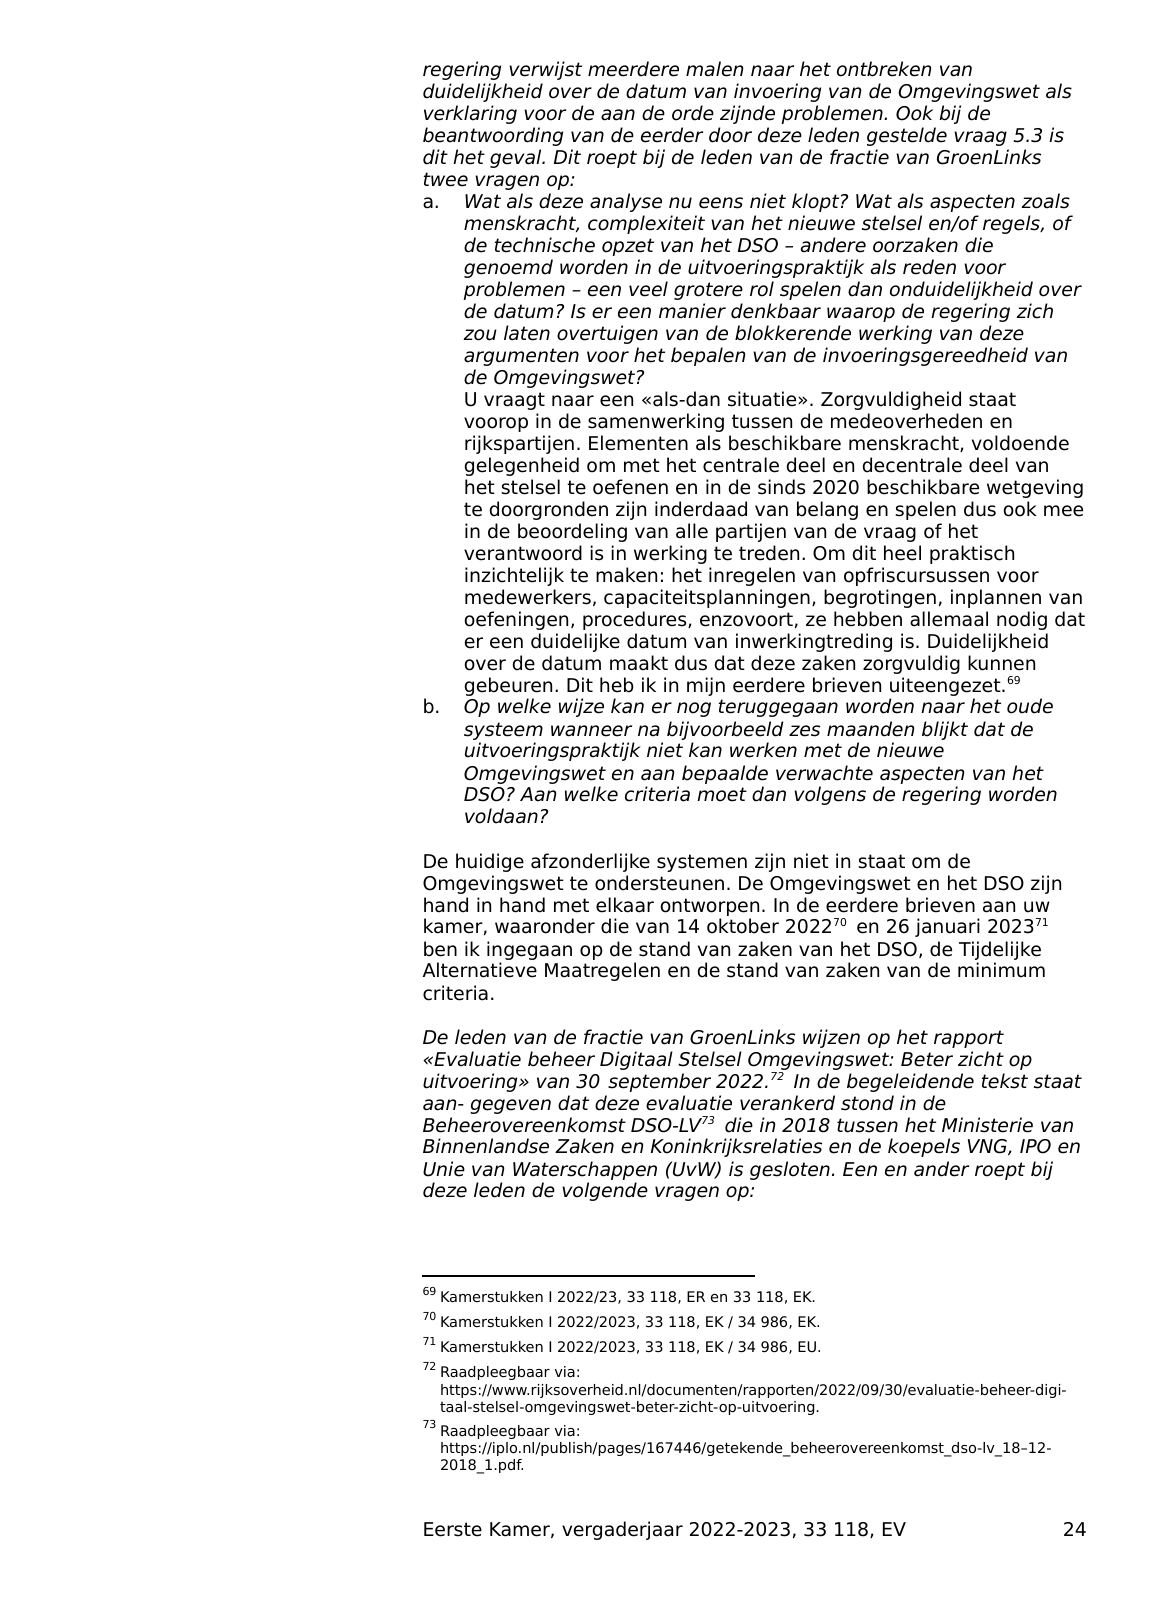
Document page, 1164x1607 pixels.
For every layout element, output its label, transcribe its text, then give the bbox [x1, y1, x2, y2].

text b. Op welke wijze kan er nog teruggegaan worden naar het oude systeem wanneer na bijvoorbeeld zes maanden blijkt dat de uitvoeringspraktijk niet kan werken met de nieuwe Omgevingswet en aan bepaalde verwachte aspecten van het DSO? Aan welke criteria moet dan volgens de regering worden voldaan? [422, 696, 1087, 828]
text Raadpleegbaar via: https://iplo.nl/publish/pages/167446/getekende_beheerovereenkomst_dso-lv_18–12-2018_1.pdf. [422, 1418, 1087, 1474]
text De huidige afzonderlijke systemen zijn niet in staat om de Omgevingswet te ondersteunen. De Omgevingswet en het DSO zijn hand in hand met elkaar ontworpen. In de eerdere brieven aan uw kamer, waaronder die van 14 oktober 2022 en 26 januari 2023 ben ik ingegaan op de stand van zaken van het DSO, de Tijdelijke Alternatieve Maatregelen en de stand van zaken van de minimum criteria. [422, 851, 1087, 1004]
text U vraagt naar een «als-dan situatie». Zorgvuldigheid staat voorop in de samenwerking tussen de medeoverheden en rijkspartijen. Elementen als beschikbare menskracht, voldoende gelegenheid om met het centrale deel en decentrale deel van het stelsel te oefenen en in de sinds 2020 beschikbare wetgeving te doorgronden zijn inderdaad van belang en spelen dus ook mee in de beoordeling van alle partijen van de vraag of het verantwoord is in werking te treden. Om dit heel praktisch inzichtelijk te maken: het inregelen van opfriscursussen voor medewerkers, capaciteitsplanningen, begrotingen, inplannen van oefeningen, procedures, enzovoort, ze hebben allemaal nodig dat er een duidelijke datum van inwerkingtreding is. Duidelijkheid over de datum maakt dus dat deze zaken zorgvuldig kunnen gebeuren. Dit heb ik in mijn eerdere brieven uiteengezet. [464, 389, 1087, 696]
text Kamerstukken I 2022/2023, 33 118, EK / 34 986, EK. [422, 1310, 1087, 1332]
text Kamerstukken I 2022/23, 33 118, ER en 33 118, EK. [422, 1285, 1087, 1307]
text Kamerstukken I 2022/2023, 33 118, EK / 34 986, EU. [422, 1335, 1087, 1357]
text Raadpleegbaar via: https://www.rijksoverheid.nl/documenten/rapporten/2022/09/30/evaluatie-beheer-digi-taal-stelsel-omgevingswet-beter-zicht-op-uitvoering. [422, 1360, 1087, 1416]
text a. Wat als deze analyse nu eens niet klopt? Wat als aspecten zoals menskracht, complexiteit van het nieuwe stelsel en/of regels, of de technische opzet van het DSO – andere oorzaken die genoemd worden in de uitvoeringspraktijk als reden voor problemen – een veel grotere rol spelen dan onduidelijkheid over de datum? Is er een manier denkbaar waarop de regering zich zou laten overtuigen van de blokkerende werking van deze argumenten voor het bepalen van de invoeringsgereedheid van de Omgevingswet? [422, 191, 1087, 389]
text regering verwijst meerdere malen naar het ontbreken van duidelijkheid over de datum van invoering van de Omgevingswet als verklaring voor de aan de orde zijnde problemen. Ook bij de beantwoording van de eerder door deze leden gestelde vraag 5.3 is dit het geval. Dit roept bij de leden van de fractie van GroenLinks twee vragen op: [422, 59, 1087, 191]
text De leden van de fractie van GroenLinks wijzen op het rapport «Evaluatie beheer Digitaal Stelsel Omgevingswet: Beter zicht op uitvoering» van 30 september 2022. In de begeleidende tekst staat aan- gegeven dat deze evaluatie verankerd stond in de Beheerovereenkomst DSO-LV die in 2018 tussen het Ministerie van Binnenlandse Zaken en Koninkrijksrelaties en de koepels VNG, IPO en Unie van Waterschappen (UvW) is gesloten. Een en ander roept bij deze leden de volgende vragen op: [422, 1027, 1087, 1202]
